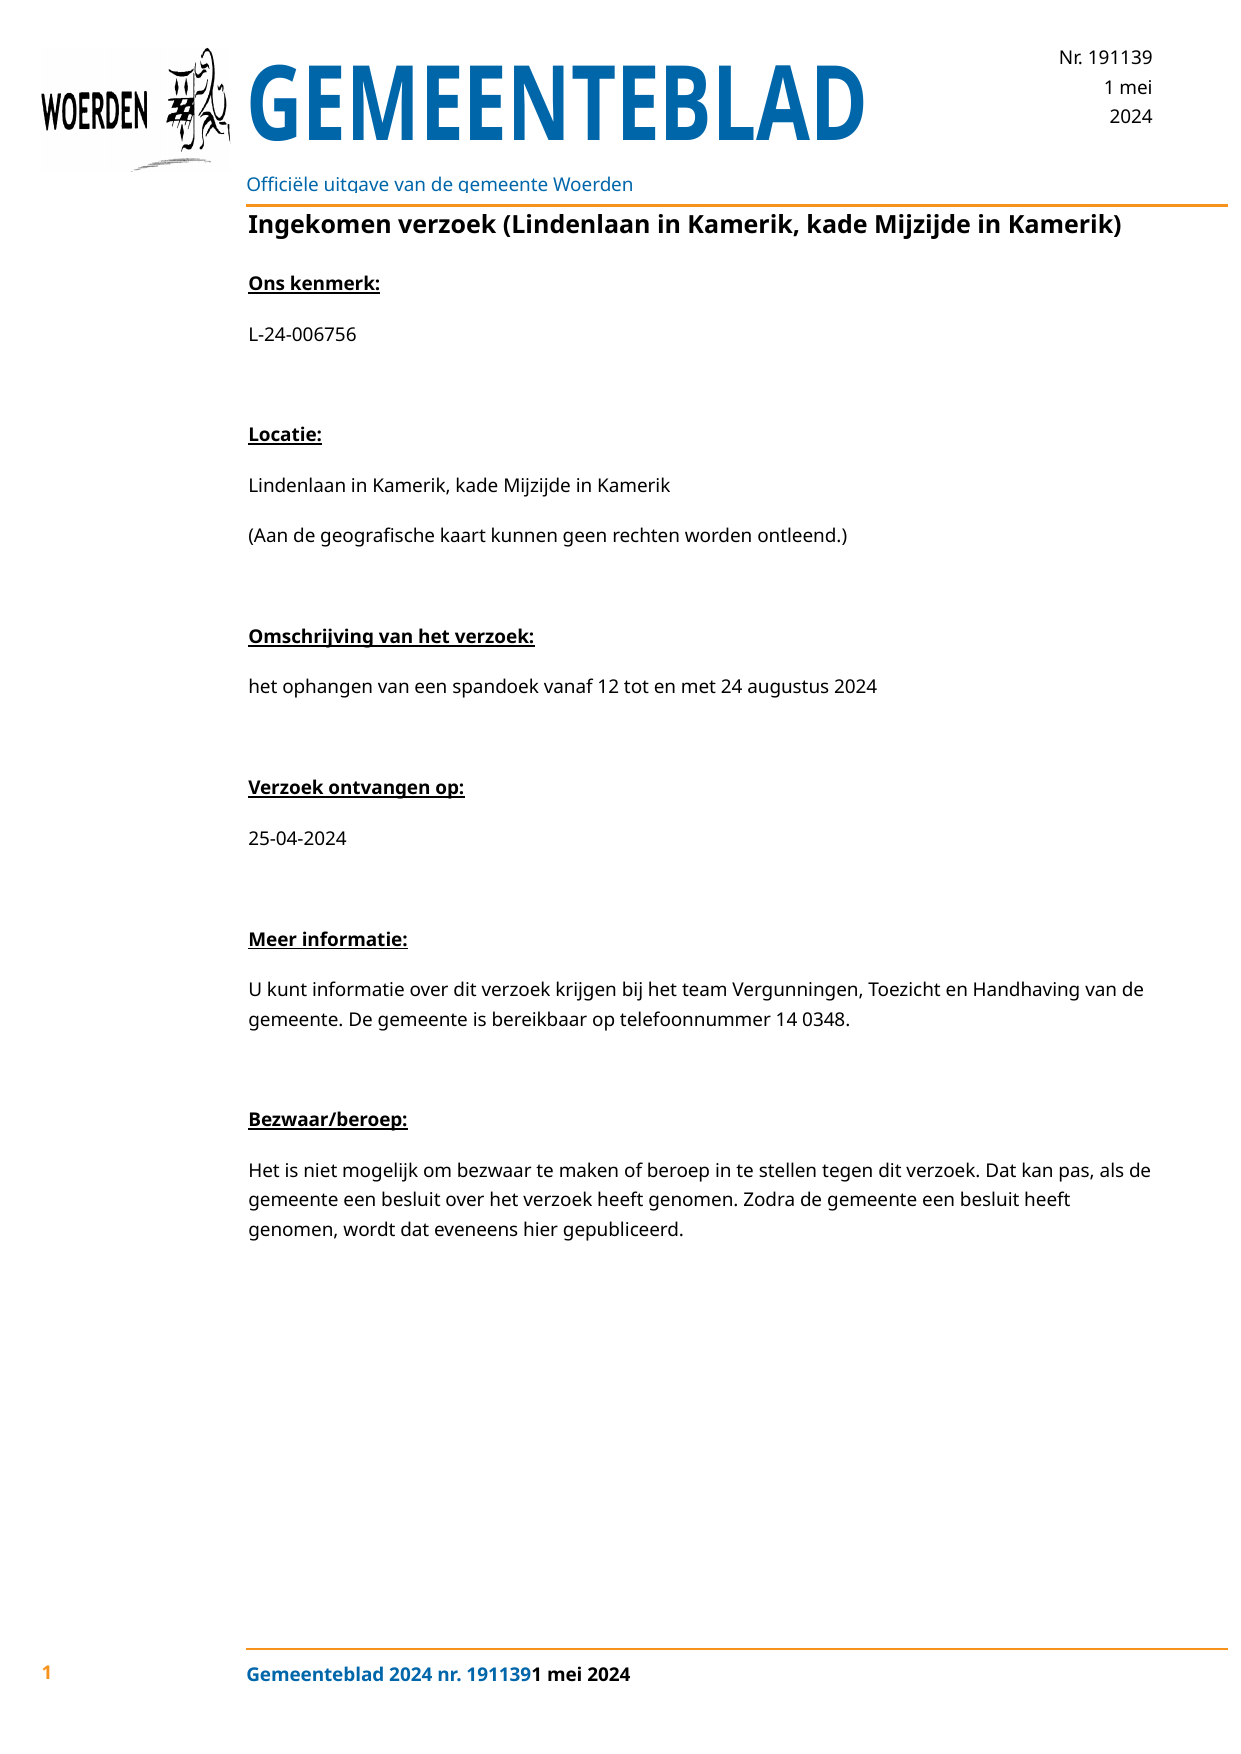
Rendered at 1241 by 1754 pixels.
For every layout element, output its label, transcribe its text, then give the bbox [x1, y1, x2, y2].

text Bezwaar/beroep: [248, 1107, 1152, 1132]
text L-24-006756 [248, 321, 1152, 346]
text Ingekomen verzoek (Lindenlaan in Kamerik, kade Mijzijde in Kamerik) [248, 207, 1152, 241]
text 25-04-2024 [248, 825, 1152, 851]
text Meer informatie: [248, 926, 1152, 951]
text het ophangen van een spandoek vanaf 12 tot en met 24 augustus 2024 [248, 674, 1152, 699]
text Verzoek ontvangen op: [248, 774, 1152, 800]
text (Aan de geografische kaart kunnen geen rechten worden ontleend.) [248, 522, 1152, 548]
text Het is niet mogelijk om bezwaar te maken of beroep in te stellen tegen dit verzoek. Dat kan pas, als de gemeente een besluit over het verzoek heeft genomen. Zodra de gemeente een besluit heeft genomen, wordt dat eveneens hier gepubliceerd. [248, 1157, 1152, 1242]
text U kunt informatie over dit verzoek krijgen bij het team Vergunningen, Toezicht en Handhaving van de gemeente. De gemeente is bereikbaar op telefoonnummer 14 0348. [248, 976, 1152, 1031]
text Lindenlaan in Kamerik, kade Mijzijde in Kamerik [248, 472, 1152, 498]
picture [41, 47, 231, 172]
text Locatie: [248, 422, 1152, 447]
text Ons kenmerk: [248, 270, 1152, 296]
text Omschrijving van het verzoek: [248, 623, 1152, 649]
